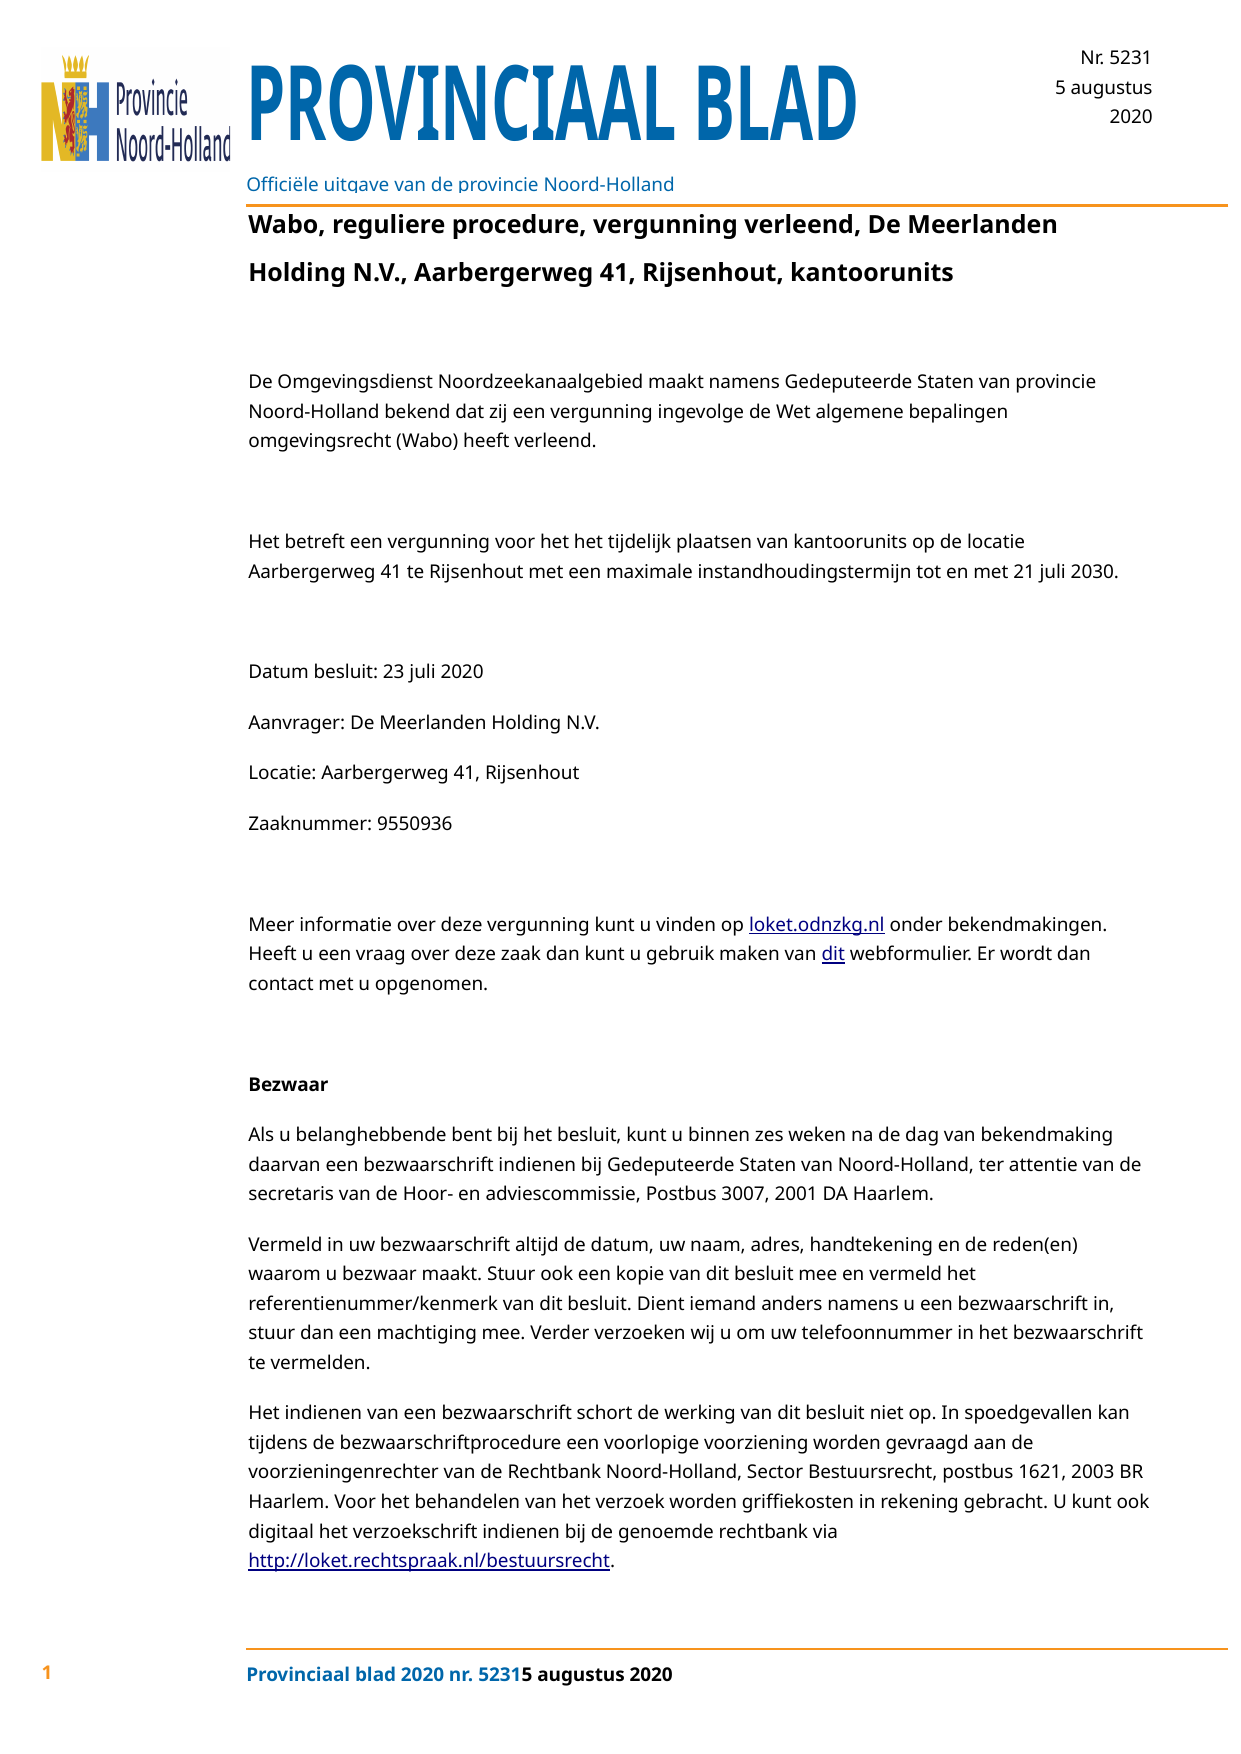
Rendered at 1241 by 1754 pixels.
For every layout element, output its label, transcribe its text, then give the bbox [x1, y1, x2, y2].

text Het betreft een vergunning voor het het tijdelijk plaatsen van kantoorunits op de locatie Aarbergerweg 41 te Rijsenhout met een maximale instandhoudingstermijn tot en met 21 juli 2030. [248, 528, 1152, 584]
text Aanvrager: De Meerlanden Holding N.V. [248, 709, 1152, 735]
text Vermeld in uw bezwaarschrift altijd de datum, uw naam, adres, handtekening en de reden(en) waarom u bezwaar maakt. Stuur ook een kopie van dit besluit mee en vermeld het referentienummer/kenmerk van dit besluit. Dient iemand anders namens u een bezwaarschrift in, stuur dan een machtiging mee. Verder verzoeken wij u om uw telefoonnummer in het bezwaarschrift te vermelden. [248, 1231, 1152, 1375]
text Als u belanghebbende bent bij het besluit, kunt u binnen zes weken na de dag van bekendmaking daarvan een bezwaarschrift indienen bij Gedeputeerde Staten van Noord-Holland, ter attentie van de secretaris van de Hoor- en adviescommissie, Postbus 3007, 2001 DA Haarlem. [248, 1121, 1152, 1206]
text Wabo, reguliere procedure, vergunning verleend, De Meerlanden Holding N.V., Aarbergerweg 41, Rijsenhout, kantoorunits [248, 207, 1152, 288]
text Het indienen van een bezwaarschrift schort de werking van dit besluit niet op. In spoedgevallen kan tijdens de bezwaarschriftprocedure een voorlopige voorziening worden gevraagd aan de voorzieningenrechter van de Rechtbank Noord-Holland, Sector Bestuursrecht, postbus 1621, 2003 BR Haarlem. Voor het behandelen van het verzoek worden griffiekosten in rekening gebracht. U kunt ook digitaal het verzoekschrift indienen bij de genoemde rechtbank via http://loket.rechtspraak.nl/bestuursrecht. [248, 1399, 1152, 1573]
text De Omgevingsdienst Noordzeekanaalgebied maakt namens Gedeputeerde Staten van provincie Noord-Holland bekend dat zij een vergunning ingevolge de Wet algemene bepalingen omgevingsrecht (Wabo) heeft verleend. [248, 368, 1152, 453]
text Locatie: Aarbergerweg 41, Rijsenhout [248, 759, 1152, 785]
text Bezwaar [248, 1071, 1152, 1097]
text Meer informatie over deze vergunning kunt u vinden op loket.odnzkg.nl onder bekendmakingen. Heeft u een vraag over deze zaak dan kunt u gebruik maken van dit webformulier. Er wordt dan contact met u opgenomen. [248, 911, 1152, 996]
text Zaaknummer: 9550936 [248, 810, 1152, 836]
picture [41, 47, 231, 172]
text Datum besluit: 23 juli 2020 [248, 659, 1152, 684]
